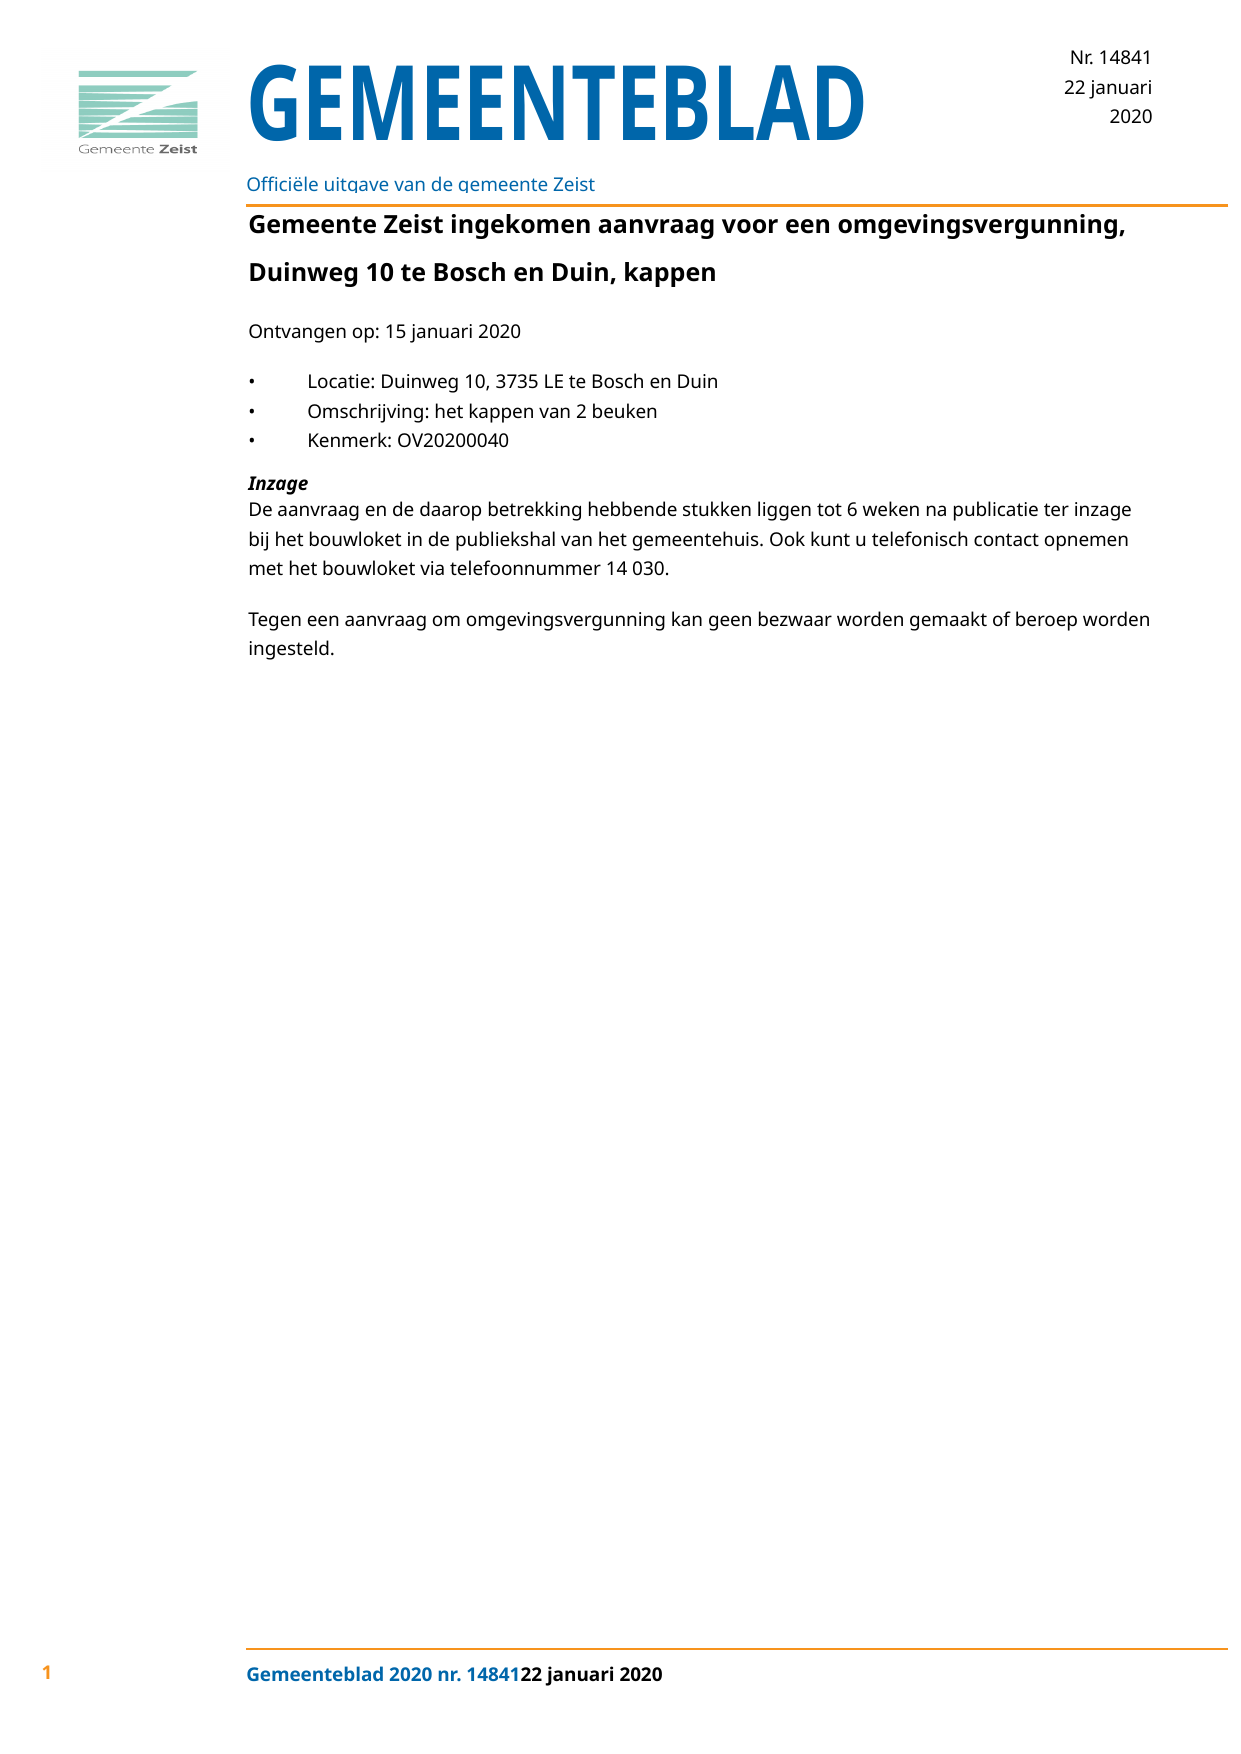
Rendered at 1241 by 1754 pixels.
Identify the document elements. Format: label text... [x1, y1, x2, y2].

list Locatie: Duinweg 10, 3735 LE te Bosch en Duin [248, 368, 1152, 394]
text Inzage [248, 471, 1152, 496]
text Ontvangen op: 15 januari 2020 [248, 318, 1152, 344]
list Kenmerk: OV20200040 [248, 427, 1152, 453]
picture [41, 47, 231, 172]
list Omschrijving: het kappen van 2 beuken [248, 398, 1152, 424]
text Gemeente Zeist ingekomen aanvraag voor een omgevingsvergunning, Duinweg 10 te Bosch en Duin, kappen [248, 207, 1152, 288]
text De aanvraag en de daarop betrekking hebbende stukken liggen tot 6 weken na publicatie ter inzage bij het bouwloket in de publiekshal van het gemeentehuis. Ook kunt u telefonisch contact opnemen met het bouwloket via telefoonnummer 14 030. [248, 496, 1152, 581]
text Tegen een aanvraag om omgevingsvergunning kan geen bezwaar worden gemaakt of beroep worden ingesteld. [248, 606, 1152, 661]
